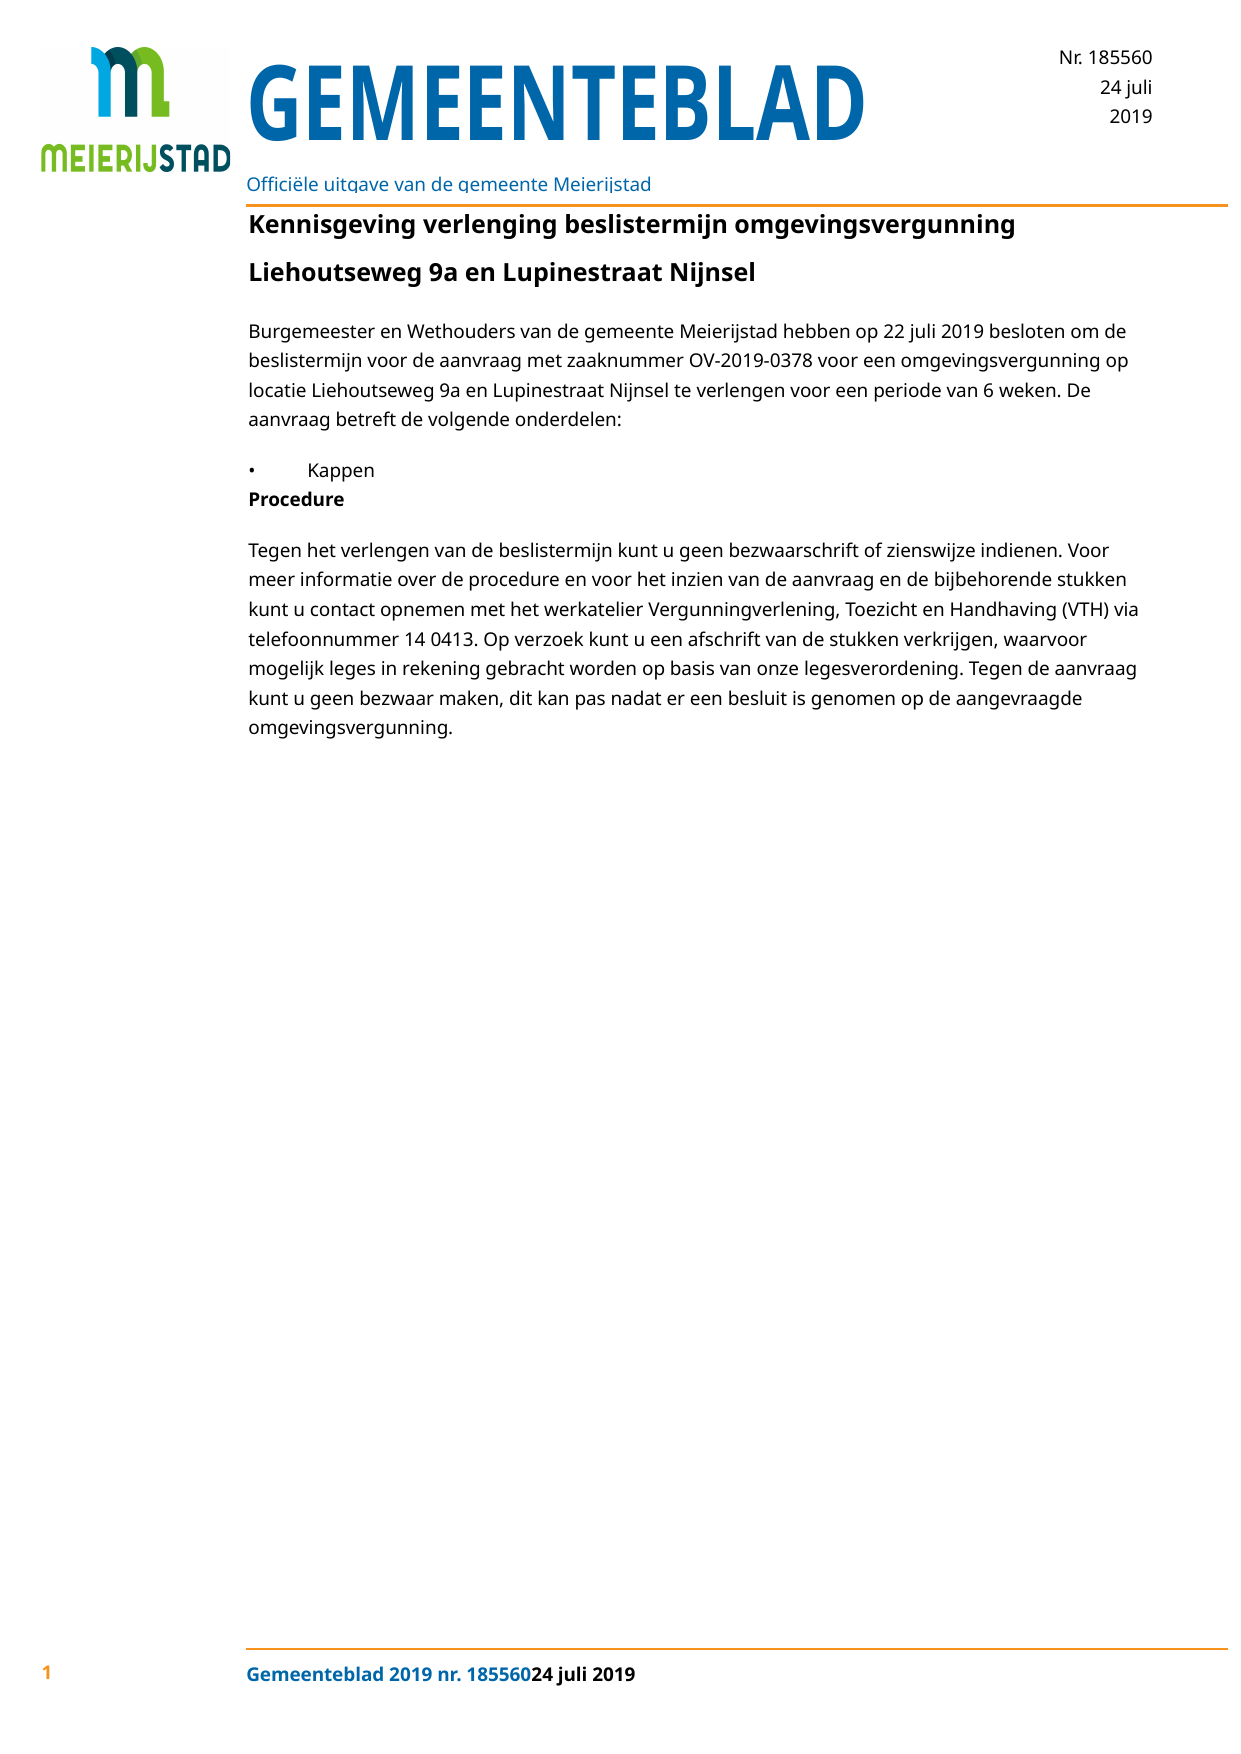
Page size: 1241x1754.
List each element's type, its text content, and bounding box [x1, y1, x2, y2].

text Burgemeester en Wethouders van de gemeente Meierijstad hebben op 22 juli 2019 besloten om de beslistermijn voor de aanvraag met zaaknummer OV-2019-0378 voor een omgevingsvergunning op locatie Liehoutseweg 9a en Lupinestraat Nijnsel te verlengen voor een periode van 6 weken. De aanvraag betreft de volgende onderdelen: [248, 318, 1152, 432]
text Procedure [248, 487, 1152, 512]
list Kappen [248, 457, 1152, 483]
text Kennisgeving verlenging beslistermijn omgevingsvergunning Liehoutseweg 9a en Lupinestraat Nijnsel [248, 207, 1152, 288]
text Tegen het verlengen van de beslistermijn kunt u geen bezwaarschrift of zienswijze indienen. Voor meer informatie over de procedure en voor het inzien van de aanvraag en de bijbehorende stukken kunt u contact opnemen met het werkatelier Vergunningverlening, Toezicht en Handhaving (VTH) via telefoonnummer 14 0413. Op verzoek kunt u een afschrift van de stukken verkrijgen, waarvoor mogelijk leges in rekening gebracht worden op basis van onze legesverordening. Tegen de aanvraag kunt u geen bezwaar maken, dit kan pas nadat er een besluit is genomen op de aangevraagde omgevingsvergunning. [248, 537, 1152, 740]
picture [41, 47, 231, 172]
